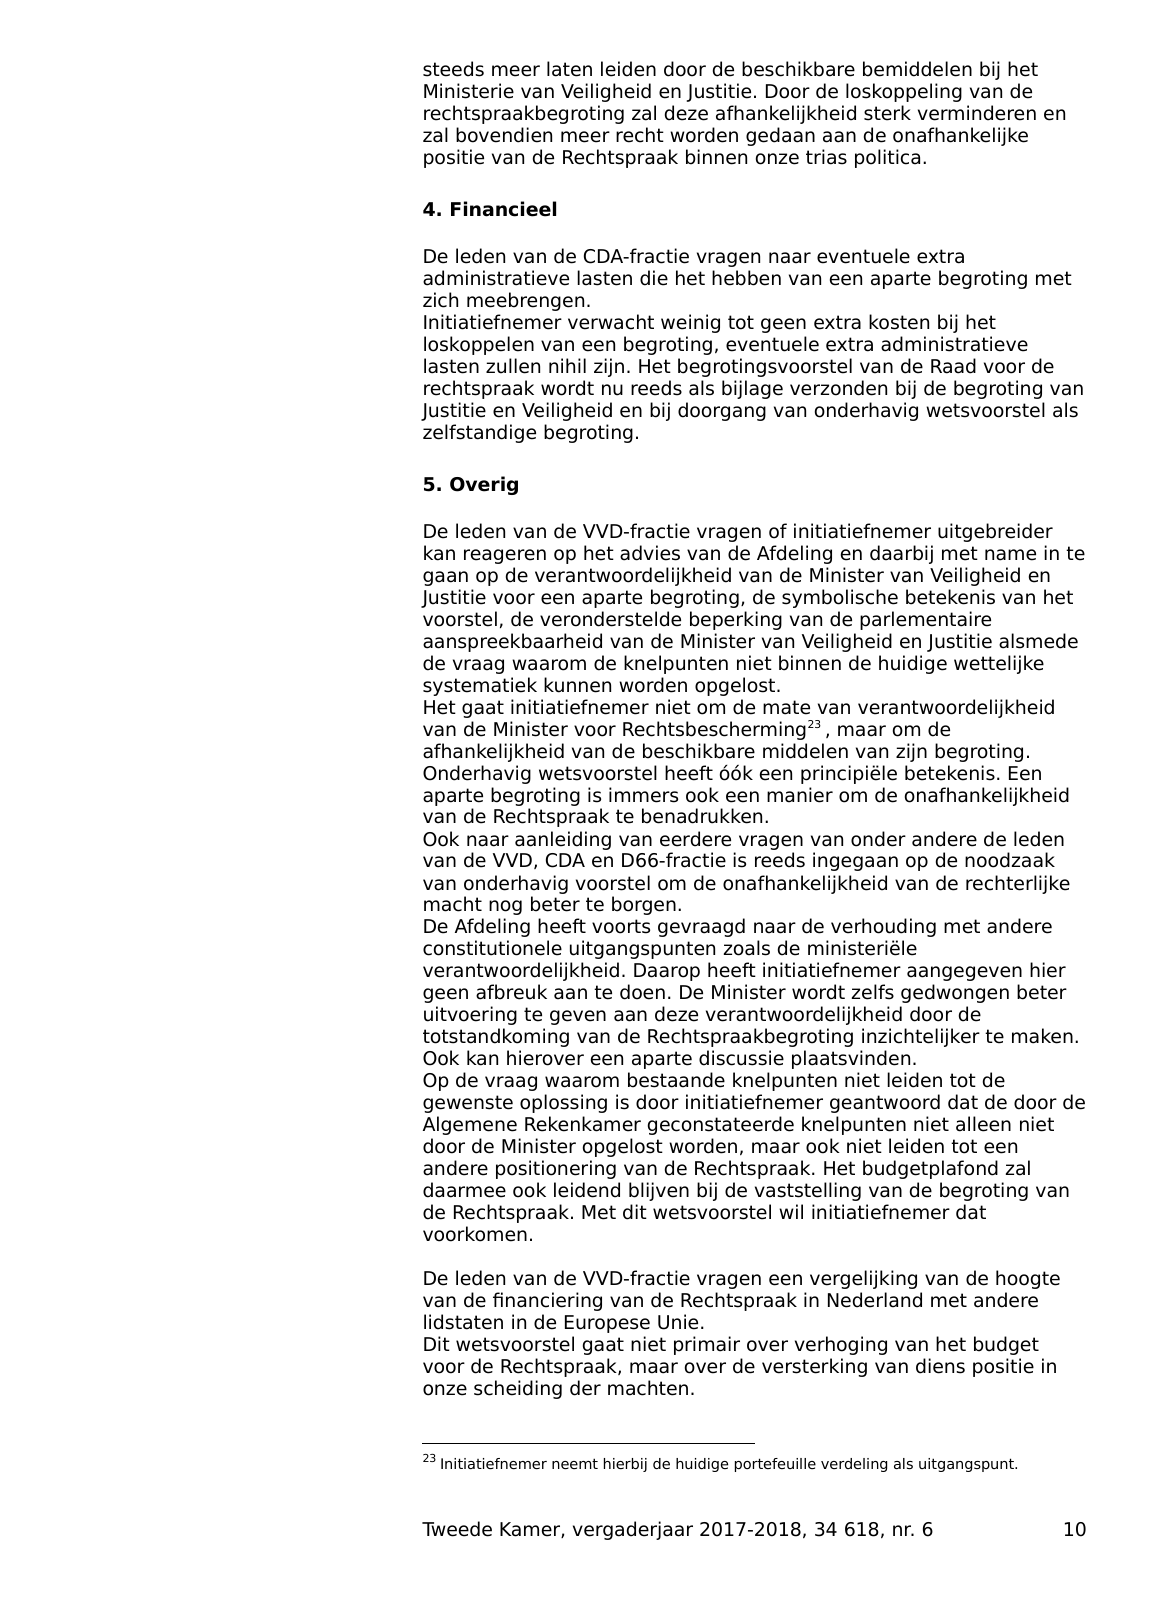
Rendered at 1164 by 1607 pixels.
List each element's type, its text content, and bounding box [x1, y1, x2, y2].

text De leden van de VVD-fractie vragen een vergelijking van de hoogte van de financiering van de Rechtspraak in Nederland met andere lidstaten in de Europese Unie. [422, 1268, 1087, 1334]
text Initiatiefnemer neemt hierbij de huidige portefeuille verdeling als uitgangspunt. [422, 1452, 1087, 1474]
text Op de vraag waarom bestaande knelpunten niet leiden tot de gewenste oplossing is door initiatiefnemer geantwoord dat de door de Algemene Rekenkamer geconstateerde knelpunten niet alleen niet door de Minister opgelost worden, maar ook niet leiden tot een andere positionering van de Rechtspraak. Het budgetplafond zal daarmee ook leidend blijven bij de vaststelling van de begroting van de Rechtspraak. Met dit wetsvoorstel wil initiatiefnemer dat voorkomen. [422, 1070, 1087, 1246]
text De leden van de CDA-fractie vragen naar eventuele extra administratieve lasten die het hebben van een aparte begroting met zich meebrengen. [422, 246, 1087, 312]
text Ook naar aanleiding van eerdere vragen van onder andere de leden van de VVD, CDA en D66-fractie is reeds ingegaan op de noodzaak van onderhavig voorstel om de onafhankelijkheid van de rechterlijke macht nog beter te borgen. [422, 828, 1087, 916]
text Het gaat initiatiefnemer niet om de mate van verantwoordelijkheid van de Minister voor Rechtsbescherming, maar om de afhankelijkheid van de beschikbare middelen van zijn begroting. Onderhavig wetsvoorstel heeft óók een principiële betekenis. Een aparte begroting is immers ook een manier om de onafhankelijkheid van de Rechtspraak te benadrukken. [422, 697, 1087, 828]
text De leden van de VVD-fractie vragen of initiatiefnemer uitgebreider kan reageren op het advies van de Afdeling en daarbij met name in te gaan op de verantwoordelijkheid van de Minister van Veiligheid en Justitie voor een aparte begroting, de symbolische betekenis van het voorstel, de veronderstelde beperking van de parlementaire aanspreekbaarheid van de Minister van Veiligheid en Justitie alsmede de vraag waarom de knelpunten niet binnen de huidige wettelijke systematiek kunnen worden opgelost. [422, 521, 1087, 697]
subtitle 4. Financieel [422, 199, 1087, 221]
text Dit wetsvoorstel gaat niet primair over verhoging van het budget voor de Rechtspraak, maar over de versterking van diens positie in onze scheiding der machten. [422, 1334, 1087, 1400]
text De Afdeling heeft voorts gevraagd naar de verhouding met andere constitutionele uitgangspunten zoals de ministeriële verantwoordelijkheid. Daarop heeft initiatiefnemer aangegeven hier geen afbreuk aan te doen. De Minister wordt zelfs gedwongen beter uitvoering te geven aan deze verantwoordelijkheid door de totstandkoming van de Rechtspraakbegroting inzichtelijker te maken. Ook kan hierover een aparte discussie plaatsvinden. [422, 916, 1087, 1070]
text Initiatiefnemer verwacht weinig tot geen extra kosten bij het loskoppelen van een begroting, eventuele extra administratieve lasten zullen nihil zijn. Het begrotingsvoorstel van de Raad voor de rechtspraak wordt nu reeds als bijlage verzonden bij de begroting van Justitie en Veiligheid en bij doorgang van onderhavig wetsvoorstel als zelfstandige begroting. [422, 312, 1087, 444]
subtitle 5. Overig [422, 474, 1087, 496]
text steeds meer laten leiden door de beschikbare bemiddelen bij het Ministerie van Veiligheid en Justitie. Door de loskoppeling van de rechtspraakbegroting zal deze afhankelijkheid sterk verminderen en zal bovendien meer recht worden gedaan aan de onafhankelijke positie van de Rechtspraak binnen onze trias politica. [422, 59, 1087, 169]
